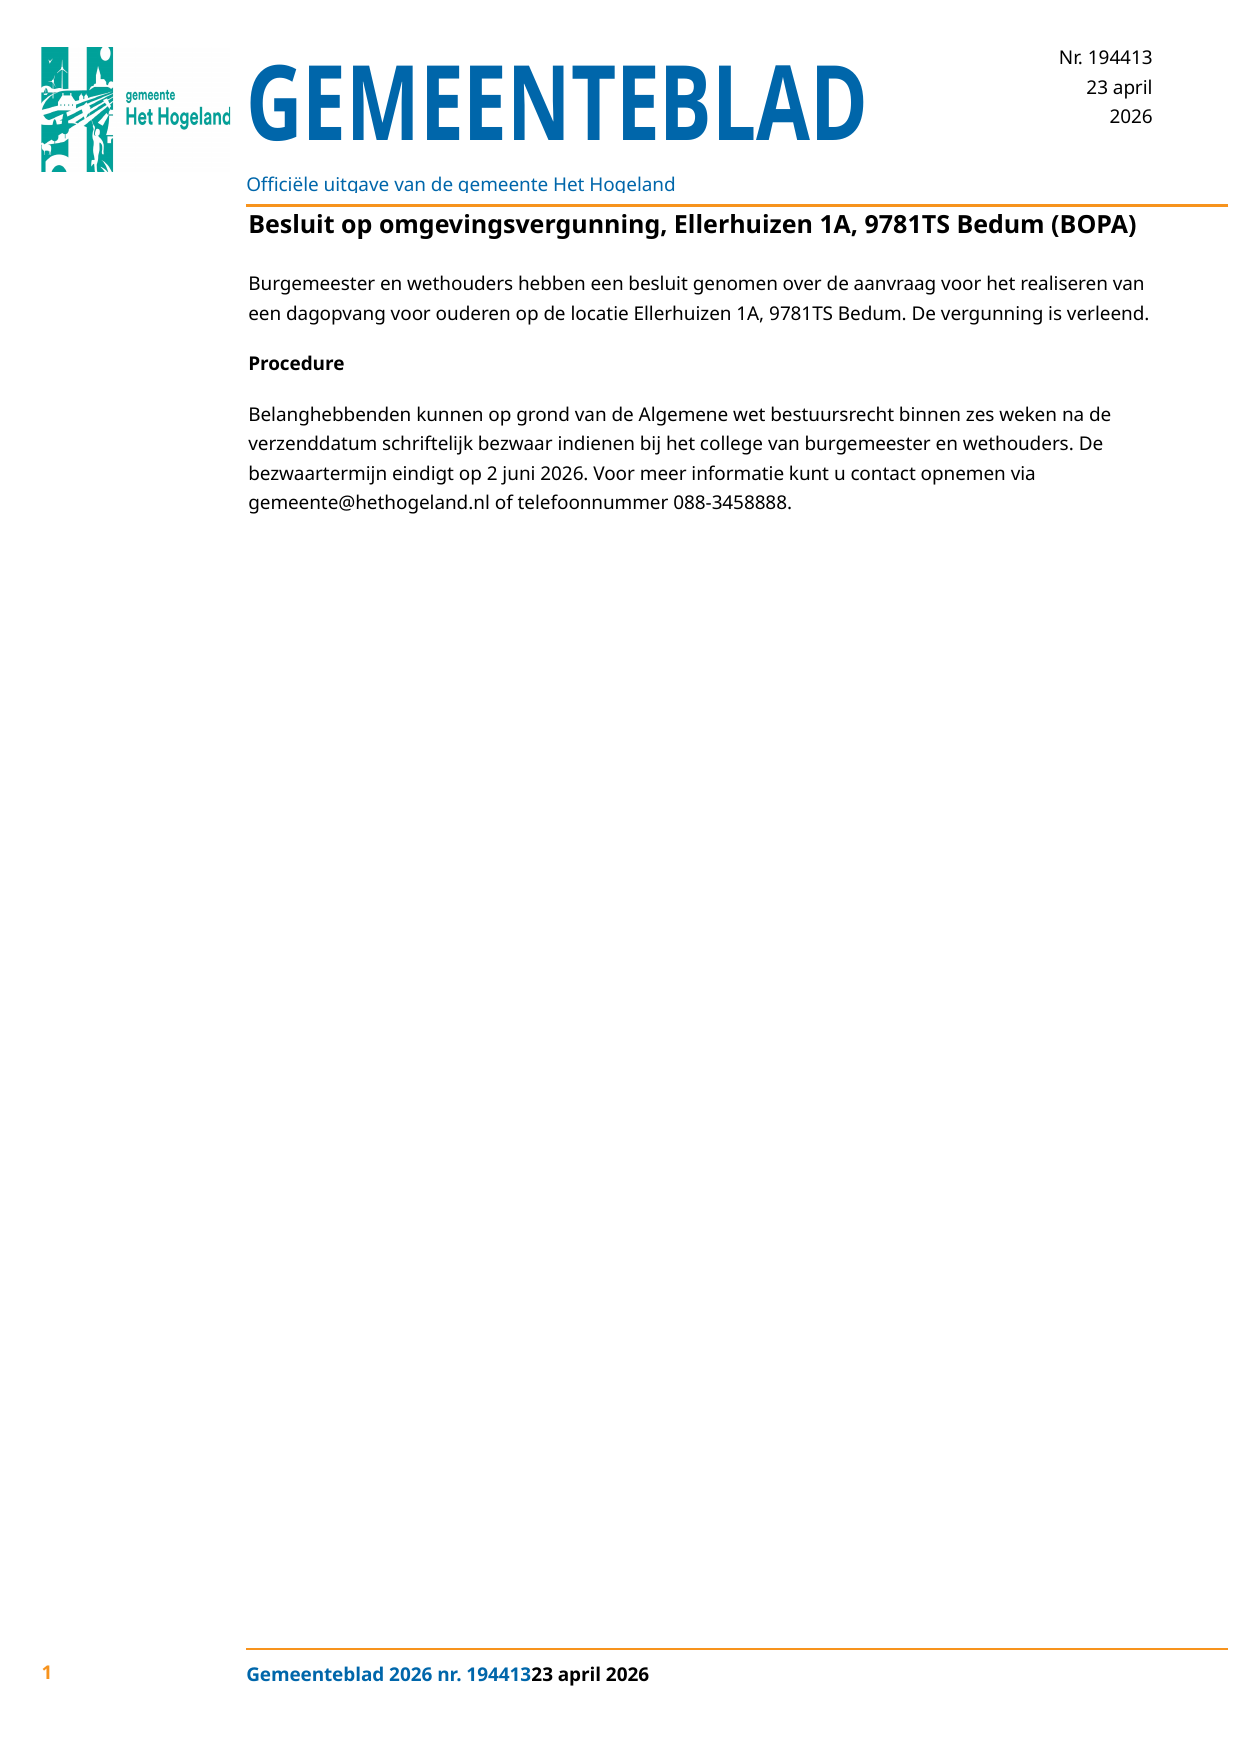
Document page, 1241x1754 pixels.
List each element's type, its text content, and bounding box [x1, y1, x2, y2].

text Besluit op omgevingsvergunning, Ellerhuizen 1A, 9781TS Bedum (BOPA) [248, 207, 1152, 241]
picture [41, 47, 231, 172]
text Burgemeester en wethouders hebben een besluit genomen over de aanvraag voor het realiseren van een dagopvang voor ouderen op de locatie Ellerhuizen 1A, 9781TS Bedum. De vergunning is verleend. [248, 270, 1152, 326]
text Procedure [248, 350, 1152, 376]
text Belanghebbenden kunnen op grond van de Algemene wet bestuursrecht binnen zes weken na de verzenddatum schriftelijk bezwaar indienen bij het college van burgemeester en wethouders. De bezwaartermijn eindigt op 2 juni 2026. Voor meer informatie kunt u contact opnemen via gemeente@hethogeland.nl of telefoonnummer 088-3458888. [248, 401, 1152, 515]
